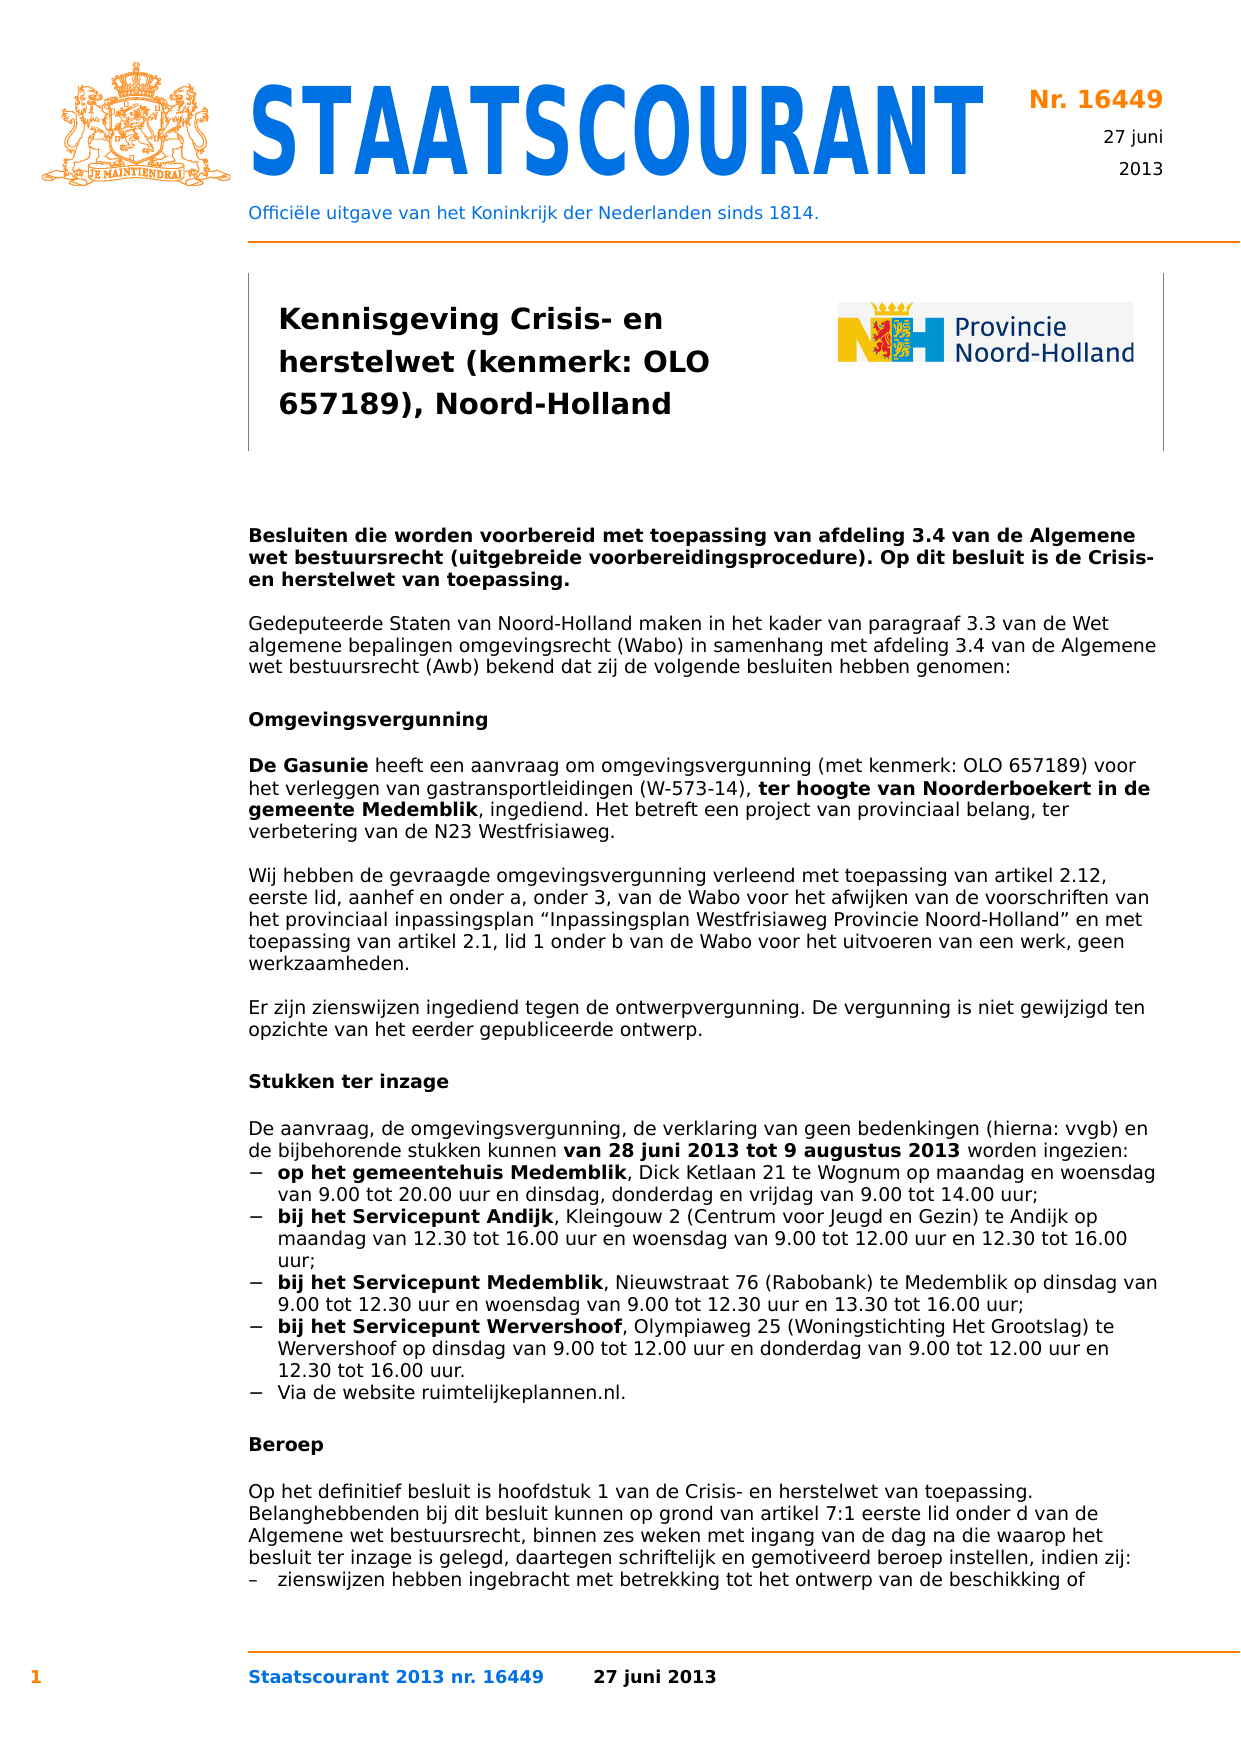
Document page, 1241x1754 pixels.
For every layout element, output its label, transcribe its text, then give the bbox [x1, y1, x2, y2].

subtitle Beroep [248, 1434, 1163, 1456]
text − bij het Servicepunt Medemblik, Nieuwstraat 76 (Rabobank) te Medemblik op dinsdag van 9.00 tot 12.30 uur en woensdag van 9.00 tot 12.30 uur en 13.30 tot 16.00 uur; [248, 1272, 1163, 1316]
table_header [25, 62, 248, 241]
text De aanvraag, de omgevingsvergunning, de verklaring van geen bedenkingen (hierna: vvgb) en de bijbehorende stukken kunnen van 28 juni 2013 tot 9 augustus 2013 worden ingezien: [248, 1118, 1163, 1162]
text − bij het Servicepunt Wervershoof, Olympiaweg 25 (Woningstichting Het Grootslag) te Wervershoof op dinsdag van 9.00 tot 12.00 uur en donderdag van 9.00 tot 12.00 uur en 12.30 tot 16.00 uur. [248, 1316, 1163, 1382]
text De Gasunie heeft een aanvraag om omgevingsvergunning (met kenmerk: OLO 657189) voor het verleggen van gastransportleidingen (W-573-14), ter hoogte van Noorderboekert in de gemeente Medemblik, ingediend. Het betreft een project van provinciaal belang, ter verbetering van de N23 Westfrisiaweg. [248, 755, 1163, 843]
text – zienswijzen hebben ingebracht met betrekking tot het ontwerp van de beschikking of [248, 1568, 1163, 1591]
table_cell Officiële uitgave van het Koninkrijk der Nederlanden sinds 1814. [248, 203, 1240, 241]
text − Via de website ruimtelijkeplannen.nl. [248, 1382, 1163, 1404]
table_cell 2013 [998, 153, 1240, 203]
picture [896, 343, 909, 356]
picture [41, 62, 231, 186]
picture [914, 348, 925, 362]
picture [896, 323, 910, 337]
text Er zijn zienswijzen ingediend tegen de ontwerpvergunning. De vergunning is niet gewijzigd ten opzichte van het eerder gepubliceerde ontwerp. [248, 997, 1163, 1041]
subtitle Kennisgeving Crisis- en herstelwet (kenmerk: OLO 657189), Noord-Holland [249, 273, 1163, 451]
table_cell 27 juni [998, 121, 1240, 153]
text − bij het Servicepunt Andijk, Kleingouw 2 (Centrum voor Jeugd en Gezin) te Andijk op maandag van 12.30 tot 16.00 uur en woensdag van 9.00 tot 12.00 uur en 12.30 tot 16.00 uur; [248, 1206, 1163, 1272]
subtitle Stukken ter inzage [248, 1071, 1163, 1093]
text Besluiten die worden voorbereid met toepassing van afdeling 3.4 van de Algemene wet bestuursrecht (uitgebreide voorbereidingsprocedure). Op dit besluit is de Crisis- en herstelwet van toepassing. [248, 525, 1163, 591]
table_header STAATSCOURANT [248, 62, 998, 203]
text − op het gemeentehuis Medemblik, Dick Ketlaan 21 te Wognum op maandag en woensdag van 9.00 tot 20.00 uur en dinsdag, donderdag en vrijdag van 9.00 tot 14.00 uur; [248, 1162, 1163, 1206]
text Wij hebben de gevraagde omgevingsvergunning verleend met toepassing van artikel 2.12, eerste lid, aanhef en onder a, onder 3, van de Wabo voor het afwijken van de voorschriften van het provinciaal inpassingsplan “Inpassingsplan Westfrisiaweg Provincie Noord-Holland” en met toepassing van artikel 2.1, lid 1 onder b van de Wabo voor het uitvoeren van een werk, geen werkzaamheden. [248, 865, 1163, 975]
subtitle Omgevingsvergunning [248, 708, 1163, 730]
text Op het definitief besluit is hoofdstuk 1 van de Crisis- en herstelwet van toepassing. Belanghebbenden bij dit besluit kunnen op grond van artikel 7:1 eerste lid onder d van de Algemene wet bestuursrecht, binnen zes weken met ingang van de dag na die waarop het besluit ter inzage is gelegd, daartegen schriftelijk en gemotiveerd beroep instellen, indien zij: [248, 1481, 1163, 1568]
picture [838, 302, 1134, 362]
text Gedeputeerde Staten van Noord-Holland maken in het kader van paragraaf 3.3 van de Wet algemene bepalingen omgevingsrecht (Wabo) in samenhang met afdeling 3.4 van de Algemene wet bestuursrecht (Awb) bekend dat zij de volgende besluiten hebben genomen: [248, 612, 1163, 678]
table_header Nr. 16449 [998, 62, 1240, 121]
